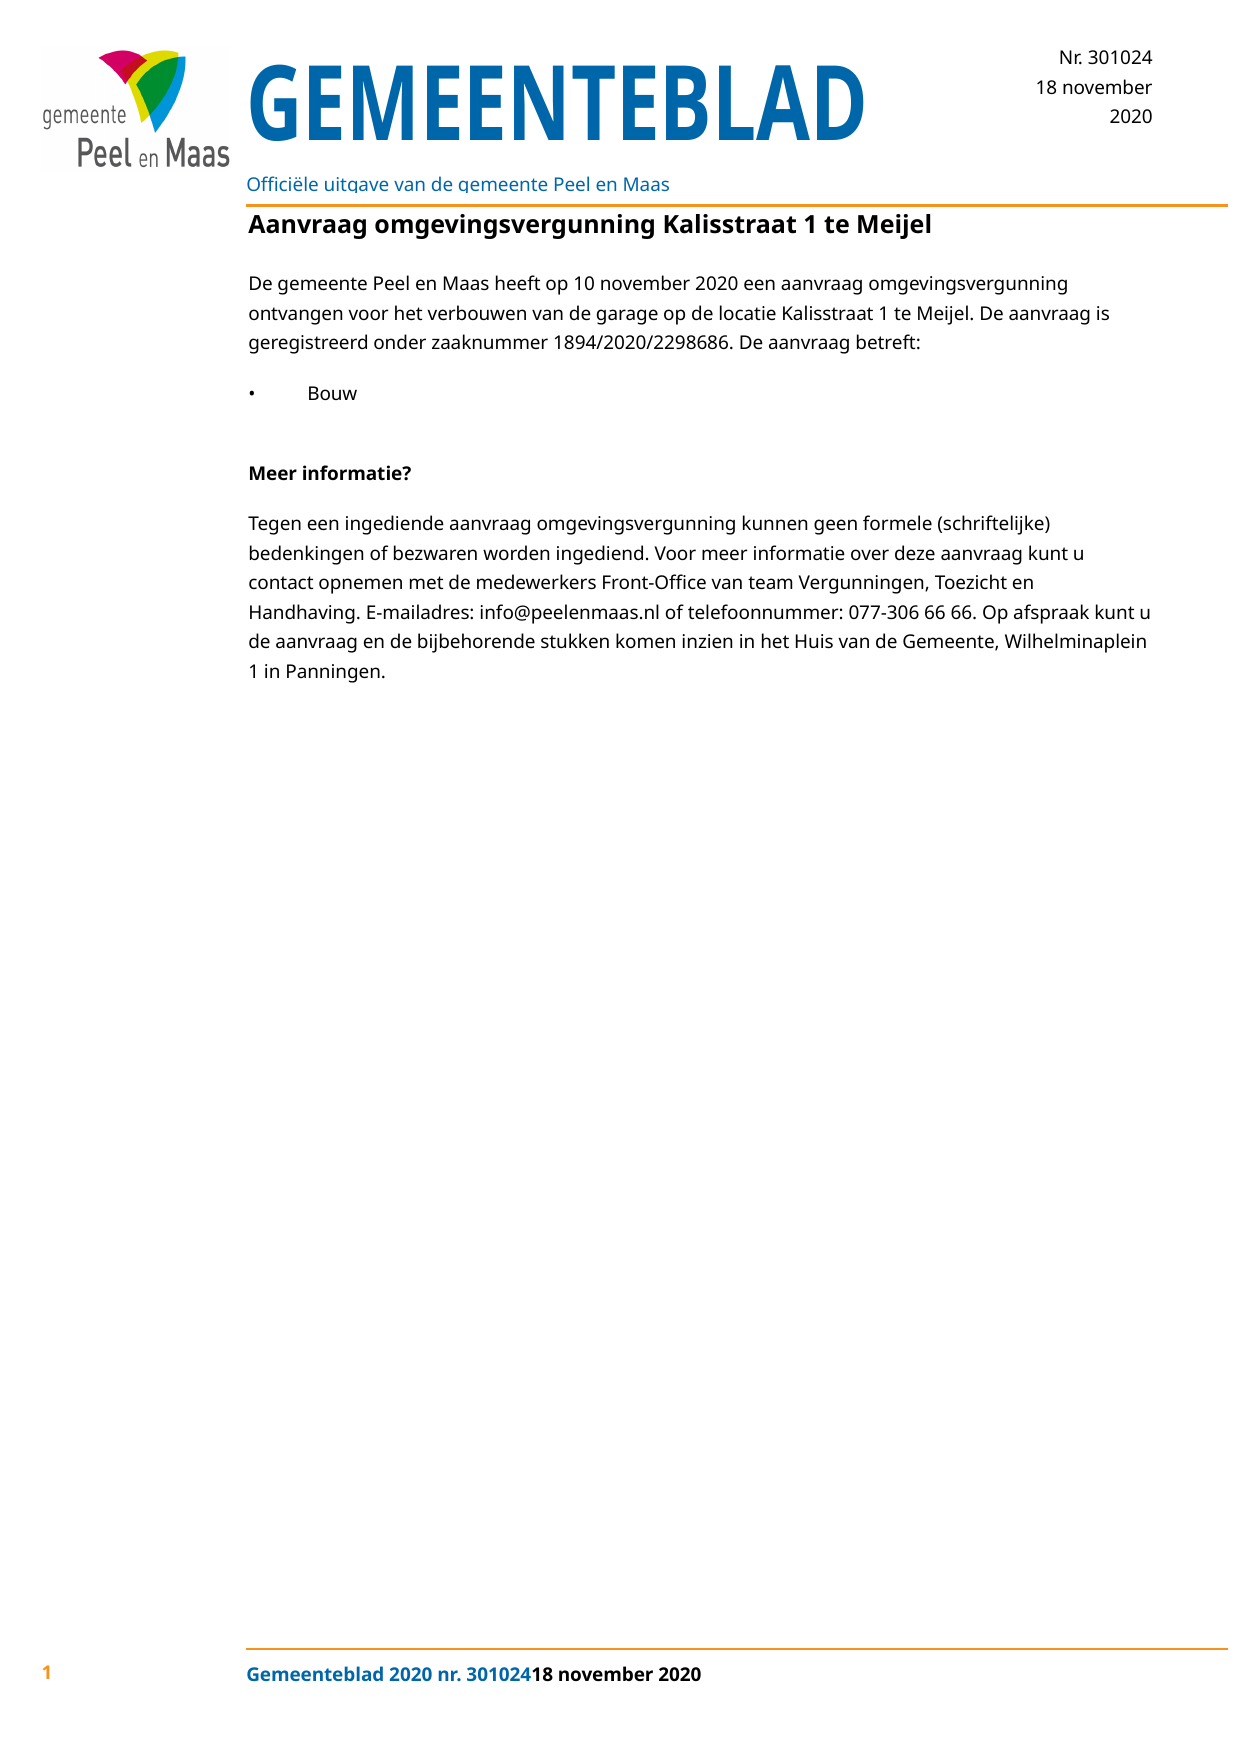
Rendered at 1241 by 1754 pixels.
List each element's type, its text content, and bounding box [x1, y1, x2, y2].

text Aanvraag omgevingsvergunning Kalisstraat 1 te Meijel [248, 207, 1152, 241]
text De gemeente Peel en Maas heeft op 10 november 2020 een aanvraag omgevingsvergunning ontvangen voor het verbouwen van de garage op de locatie Kalisstraat 1 te Meijel. De aanvraag is geregistreerd onder zaaknummer 1894/2020/2298686. De aanvraag betreft: [248, 270, 1152, 355]
picture [41, 47, 231, 172]
text Meer informatie? [248, 460, 1152, 486]
text Tegen een ingediende aanvraag omgevingsvergunning kunnen geen formele (schriftelijke) bedenkingen of bezwaren worden ingediend. Voor meer informatie over deze aanvraag kunt u contact opnemen met de medewerkers Front-Office van team Vergunningen, Toezicht en Handhaving. E-mailadres: info@peelenmaas.nl of telefoonnummer: 077-306 66 66. Op afspraak kunt u de aanvraag en de bijbehorende stukken komen inzien in het Huis van de Gemeente, Wilhelminaplein 1 in Panningen. [248, 510, 1152, 684]
list Bouw [248, 380, 1152, 406]
